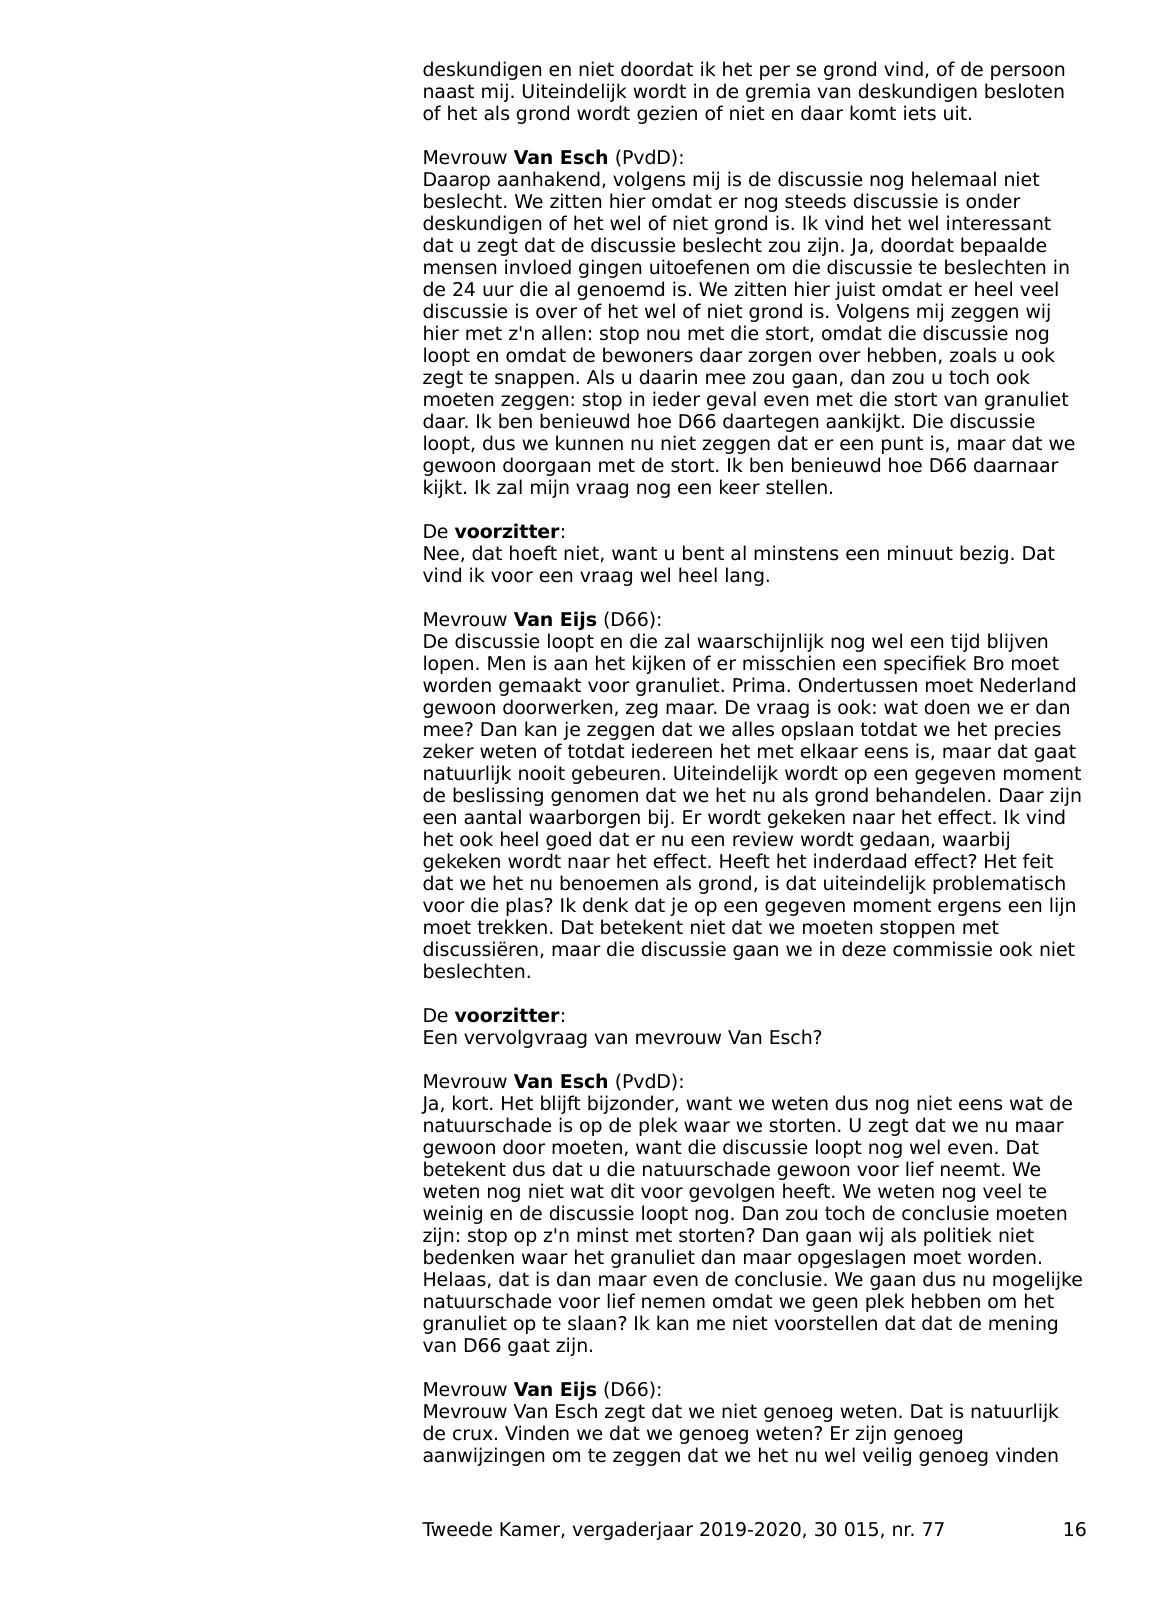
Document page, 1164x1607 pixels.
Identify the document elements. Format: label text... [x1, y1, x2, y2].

text De voorzitter: [422, 521, 1087, 543]
text Mevrouw Van Esch (PvdD): [422, 147, 1087, 169]
text Nee, dat hoeft niet, want u bent al minstens een minuut bezig. Dat vind ik voor een vraag wel heel lang. [422, 543, 1087, 587]
text deskundigen en niet doordat ik het per se grond vind, of de persoon naast mij. Uiteindelijk wordt in de gremia van deskundigen besloten of het als grond wordt gezien of niet en daar komt iets uit. [422, 59, 1087, 125]
text Mevrouw Van Eijs (D66): [422, 1379, 1087, 1401]
text De discussie loopt en die zal waarschijnlijk nog wel een tijd blijven lopen. Men is aan het kijken of er misschien een specifiek Bro moet worden gemaakt voor granuliet. Prima. Ondertussen moet Nederland gewoon doorwerken, zeg maar. De vraag is ook: wat doen we er dan mee? Dan kan je zeggen dat we alles opslaan totdat we het precies zeker weten of totdat iedereen het met elkaar eens is, maar dat gaat natuurlijk nooit gebeuren. Uiteindelijk wordt op een gegeven moment de beslissing genomen dat we het nu als grond behandelen. Daar zijn een aantal waarborgen bij. Er wordt gekeken naar het effect. Ik vind het ook heel goed dat er nu een review wordt gedaan, waarbij gekeken wordt naar het effect. Heeft het inderdaad effect? Het feit dat we het nu benoemen als grond, is dat uiteindelijk problematisch voor die plas? Ik denk dat je op een gegeven moment ergens een lijn moet trekken. Dat betekent niet dat we moeten stoppen met discussiëren, maar die discussie gaan we in deze commissie ook niet beslechten. [422, 631, 1087, 983]
text De voorzitter: [422, 1005, 1087, 1027]
text Mevrouw Van Esch (PvdD): [422, 1071, 1087, 1093]
text Mevrouw Van Eijs (D66): [422, 609, 1087, 631]
text Een vervolgvraag van mevrouw Van Esch? [422, 1027, 1087, 1049]
text Daarop aanhakend, volgens mij is de discussie nog helemaal niet beslecht. We zitten hier omdat er nog steeds discussie is onder deskundigen of het wel of niet grond is. Ik vind het wel interessant dat u zegt dat de discussie beslecht zou zijn. Ja, doordat bepaalde mensen invloed gingen uitoefenen om die discussie te beslechten in de 24 uur die al genoemd is. We zitten hier juist omdat er heel veel discussie is over of het wel of niet grond is. Volgens mij zeggen wij hier met z'n allen: stop nou met die stort, omdat die discussie nog loopt en omdat de bewoners daar zorgen over hebben, zoals u ook zegt te snappen. Als u daarin mee zou gaan, dan zou u toch ook moeten zeggen: stop in ieder geval even met die stort van granuliet daar. Ik ben benieuwd hoe D66 daartegen aankijkt. Die discussie loopt, dus we kunnen nu niet zeggen dat er een punt is, maar dat we gewoon doorgaan met de stort. Ik ben benieuwd hoe D66 daarnaar kijkt. Ik zal mijn vraag nog een keer stellen. [422, 169, 1087, 499]
text Ja, kort. Het blijft bijzonder, want we weten dus nog niet eens wat de natuurschade is op de plek waar we storten. U zegt dat we nu maar gewoon door moeten, want die discussie loopt nog wel even. Dat betekent dus dat u die natuurschade gewoon voor lief neemt. We weten nog niet wat dit voor gevolgen heeft. We weten nog veel te weinig en de discussie loopt nog. Dan zou toch de conclusie moeten zijn: stop op z'n minst met storten? Dan gaan wij als politiek niet bedenken waar het granuliet dan maar opgeslagen moet worden. Helaas, dat is dan maar even de conclusie. We gaan dus nu mogelijke natuurschade voor lief nemen omdat we geen plek hebben om het granuliet op te slaan? Ik kan me niet voorstellen dat dat de mening van D66 gaat zijn. [422, 1093, 1087, 1357]
text Mevrouw Van Esch zegt dat we niet genoeg weten. Dat is natuurlijk de crux. Vinden we dat we genoeg weten? Er zijn genoeg aanwijzingen om te zeggen dat we het nu wel veilig genoeg vinden [422, 1401, 1087, 1467]
